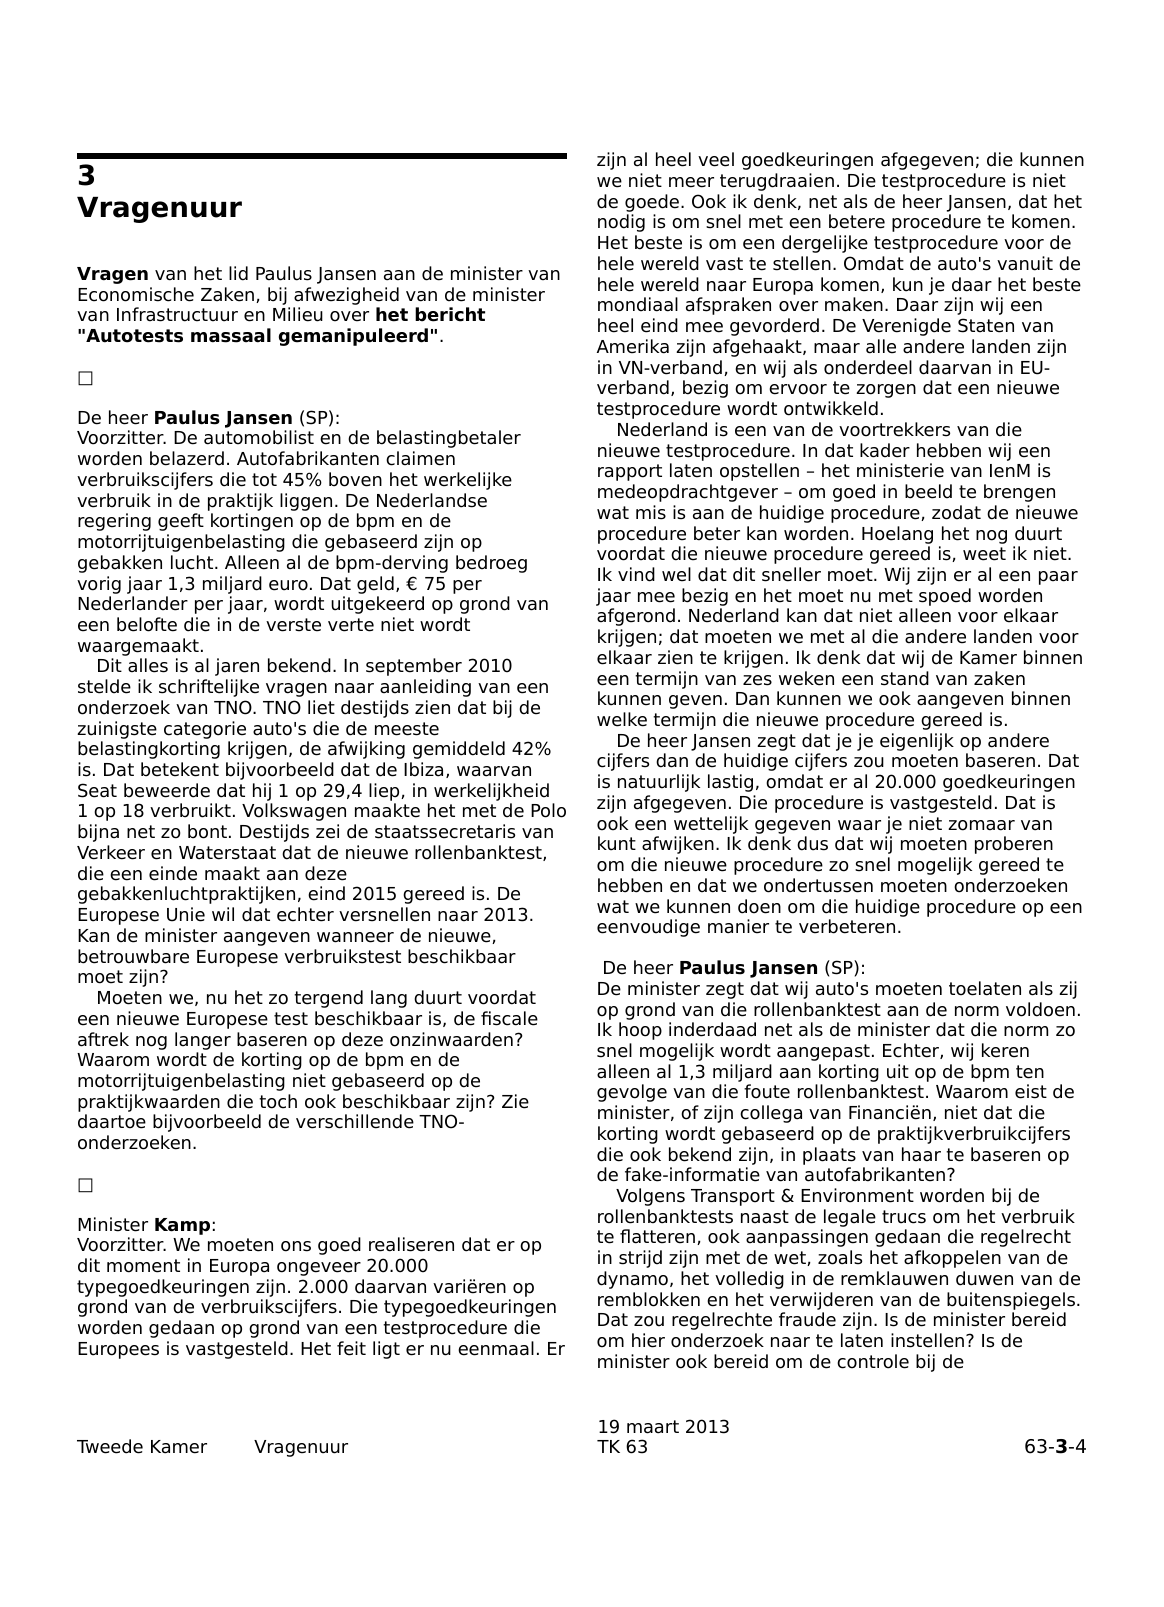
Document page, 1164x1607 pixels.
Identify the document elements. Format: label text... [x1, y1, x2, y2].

text zijn al heel veel goedkeuringen afgegeven; die kunnen we niet meer terugdraaien. Die testprocedure is niet de goede. Ook ik denk, net als de heer Jansen, dat het nodig is om snel met een betere procedure te komen. Het beste is om een dergelijke testprocedure voor de hele wereld vast te stellen. Omdat de auto's vanuit de hele wereld naar Europa komen, kun je daar het beste mondiaal afspraken over maken. Daar zijn wij een heel eind mee gevorderd. De Verenigde Staten van Amerika zijn afgehaakt, maar alle andere landen zijn in VN-verband, en wij als onderdeel daarvan in EU-verband, bezig om ervoor te zorgen dat een nieuwe testprocedure wordt ontwikkeld. [596, 150, 1087, 420]
text Volgens Transport & Environment worden bij de rollenbanktests naast de legale trucs om het verbruik te flatteren, ook aanpassingen gedaan die regelrecht in strijd zijn met de wet, zoals het afkoppelen van de dynamo, het volledig in de remklauwen duwen van de remblokken en het verwijderen van de buitenspiegels. Dat zou regelrechte fraude zijn. Is de minister bereid om hier onderzoek naar te laten instellen? Is de minister ook bereid om de controle bij de [596, 1186, 1087, 1372]
text De minister zegt dat wij auto's moeten toelaten als zij op grond van die rollenbanktest aan de norm voldoen. Ik hoop inderdaad net als de minister dat die norm zo snel mogelijk wordt aangepast. Echter, wij keren alleen al 1,3 miljard aan korting uit op de bpm ten gevolge van die foute rollenbanktest. Waarom eist de minister, of zijn collega van Financiën, niet dat die korting wordt gebaseerd op de praktijkverbruikcijfers die ook bekend zijn, in plaats van haar te baseren op de fake-informatie van autofabrikanten? [596, 979, 1087, 1186]
text De heer Jansen zegt dat je je eigenlijk op andere cijfers dan de huidige cijfers zou moeten baseren. Dat is natuurlijk lastig, omdat er al 20.000 goedkeuringen zijn afgegeven. Die procedure is vastgesteld. Dat is ook een wettelijk gegeven waar je niet zomaar van kunt afwijken. Ik denk dus dat wij moeten proberen om die nieuwe procedure zo snel mogelijk gereed te hebben en dat we ondertussen moeten onderzoeken wat we kunnen doen om die huidige procedure op een eenvoudige manier te verbeteren. [596, 731, 1087, 938]
text Moeten we, nu het zo tergend lang duurt voordat een nieuwe Europese test beschikbaar is, de fiscale aftrek nog langer baseren op deze onzinwaarden? Waarom wordt de korting op de bpm en de motorrijtuigenbelasting niet gebaseerd op de praktijkwaarden die toch ook beschikbaar zijn? Zie daartoe bijvoorbeeld de verschillende TNO-onderzoeken. [77, 988, 567, 1154]
title 3 Vragenuur [77, 159, 567, 224]
text De heer Paulus Jansen (SP): [596, 958, 1087, 979]
text □ [77, 367, 567, 387]
text Nederland is een van de voortrekkers van die nieuwe testprocedure. In dat kader hebben wij een rapport laten opstellen – het ministerie van IenM is medeopdrachtgever – om goed in beeld te brengen wat mis is aan de huidige procedure, zodat de nieuwe procedure beter kan worden. Hoelang het nog duurt voordat die nieuwe procedure gereed is, weet ik niet. Ik vind wel dat dit sneller moet. Wij zijn er al een paar jaar mee bezig en het moet nu met spoed worden afgerond. Nederland kan dat niet alleen voor elkaar krijgen; dat moeten we met al die andere landen voor elkaar zien te krijgen. Ik denk dat wij de Kamer binnen een termijn van zes weken een stand van zaken kunnen geven. Dan kunnen we ook aangeven binnen welke termijn die nieuwe procedure gereed is. [596, 420, 1087, 731]
text Voorzitter. We moeten ons goed realiseren dat er op dit moment in Europa ongeveer 20.000 typegoedkeuringen zijn. 2.000 daarvan variëren op grond van de verbruikscijfers. Die typegoedkeuringen worden gedaan op grond van een testprocedure die Europees is vastgesteld. Het feit ligt er nu eenmaal. Er [77, 1235, 567, 1359]
text Vragen van het lid Paulus Jansen aan de minister van Economische Zaken, bij afwezigheid van de minister van Infrastructuur en Milieu over het bericht "Autotests massaal gemanipuleerd". [77, 264, 567, 347]
text Dit alles is al jaren bekend. In september 2010 stelde ik schriftelijke vragen naar aanleiding van een onderzoek van TNO. TNO liet destijds zien dat bij de zuinigste categorie auto's die de meeste belastingkorting krijgen, de afwijking gemiddeld 42% is. Dat betekent bijvoorbeeld dat de Ibiza, waarvan Seat beweerde dat hij 1 op 29,4 liep, in werkelijkheid 1 op 18 verbruikt. Volkswagen maakte het met de Polo bijna net zo bont. Destijds zei de staatssecretaris van Verkeer en Waterstaat dat de nieuwe rollenbanktest, die een einde maakt aan deze gebakkenluchtpraktijken, eind 2015 gereed is. De Europese Unie wil dat echter versnellen naar 2013. Kan de minister aangeven wanneer de nieuwe, betrouwbare Europese verbruikstest beschikbaar moet zijn? [77, 656, 567, 988]
text De heer Paulus Jansen (SP): [77, 407, 567, 428]
text Voorzitter. De automobilist en de belastingbetaler worden belazerd. Autofabrikanten claimen verbruikscijfers die tot 45% boven het werkelijke verbruik in de praktijk liggen. De Nederlandse regering geeft kortingen op de bpm en de motorrijtuigenbelasting die gebaseerd zijn op gebakken lucht. Alleen al de bpm-derving bedroeg vorig jaar 1,3 miljard euro. Dat geld, € 75 per Nederlander per jaar, wordt uitgekeerd op grond van een belofte die in de verste verte niet wordt waargemaakt. [77, 428, 567, 656]
text Minister Kamp: [77, 1214, 567, 1235]
text □ [77, 1174, 567, 1194]
